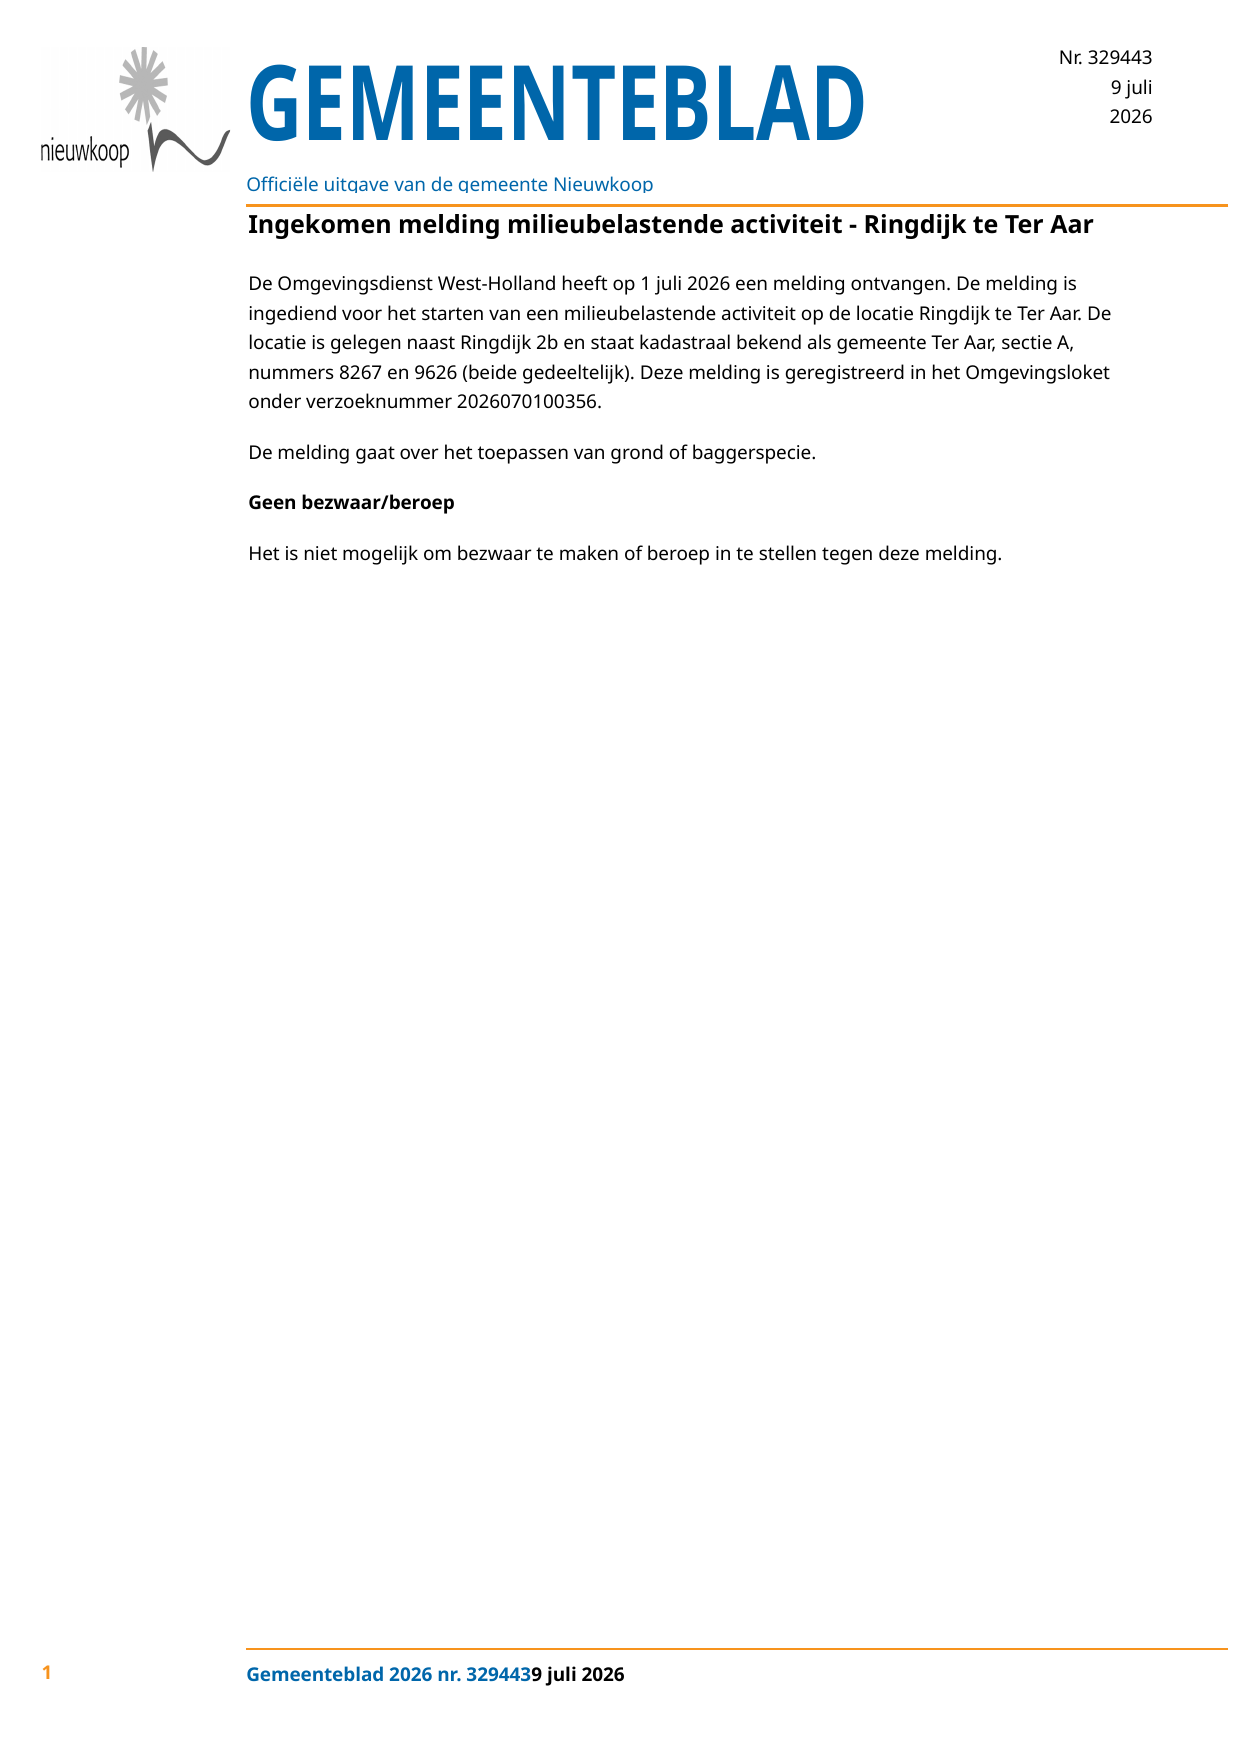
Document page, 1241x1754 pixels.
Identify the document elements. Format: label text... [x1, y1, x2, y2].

text De Omgevingsdienst West-Holland heeft op 1 juli 2026 een melding ontvangen. De melding is ingediend voor het starten van een milieubelastende activiteit op de locatie Ringdijk te Ter Aar. De locatie is gelegen naast Ringdijk 2b en staat kadastraal bekend als gemeente Ter Aar, sectie A, nummers 8267 en 9626 (beide gedeeltelijk). Deze melding is geregistreerd in het Omgevingsloket onder verzoeknummer 2026070100356. [248, 270, 1152, 414]
text Het is niet mogelijk om bezwaar te maken of beroep in te stellen tegen deze melding. [248, 540, 1152, 566]
text Ingekomen melding milieubelastende activiteit - Ringdijk te Ter Aar [248, 207, 1152, 241]
text Geen bezwaar/beroep [248, 489, 1152, 515]
text De melding gaat over het toepassen van grond of baggerspecie. [248, 439, 1152, 465]
picture [41, 47, 231, 172]
